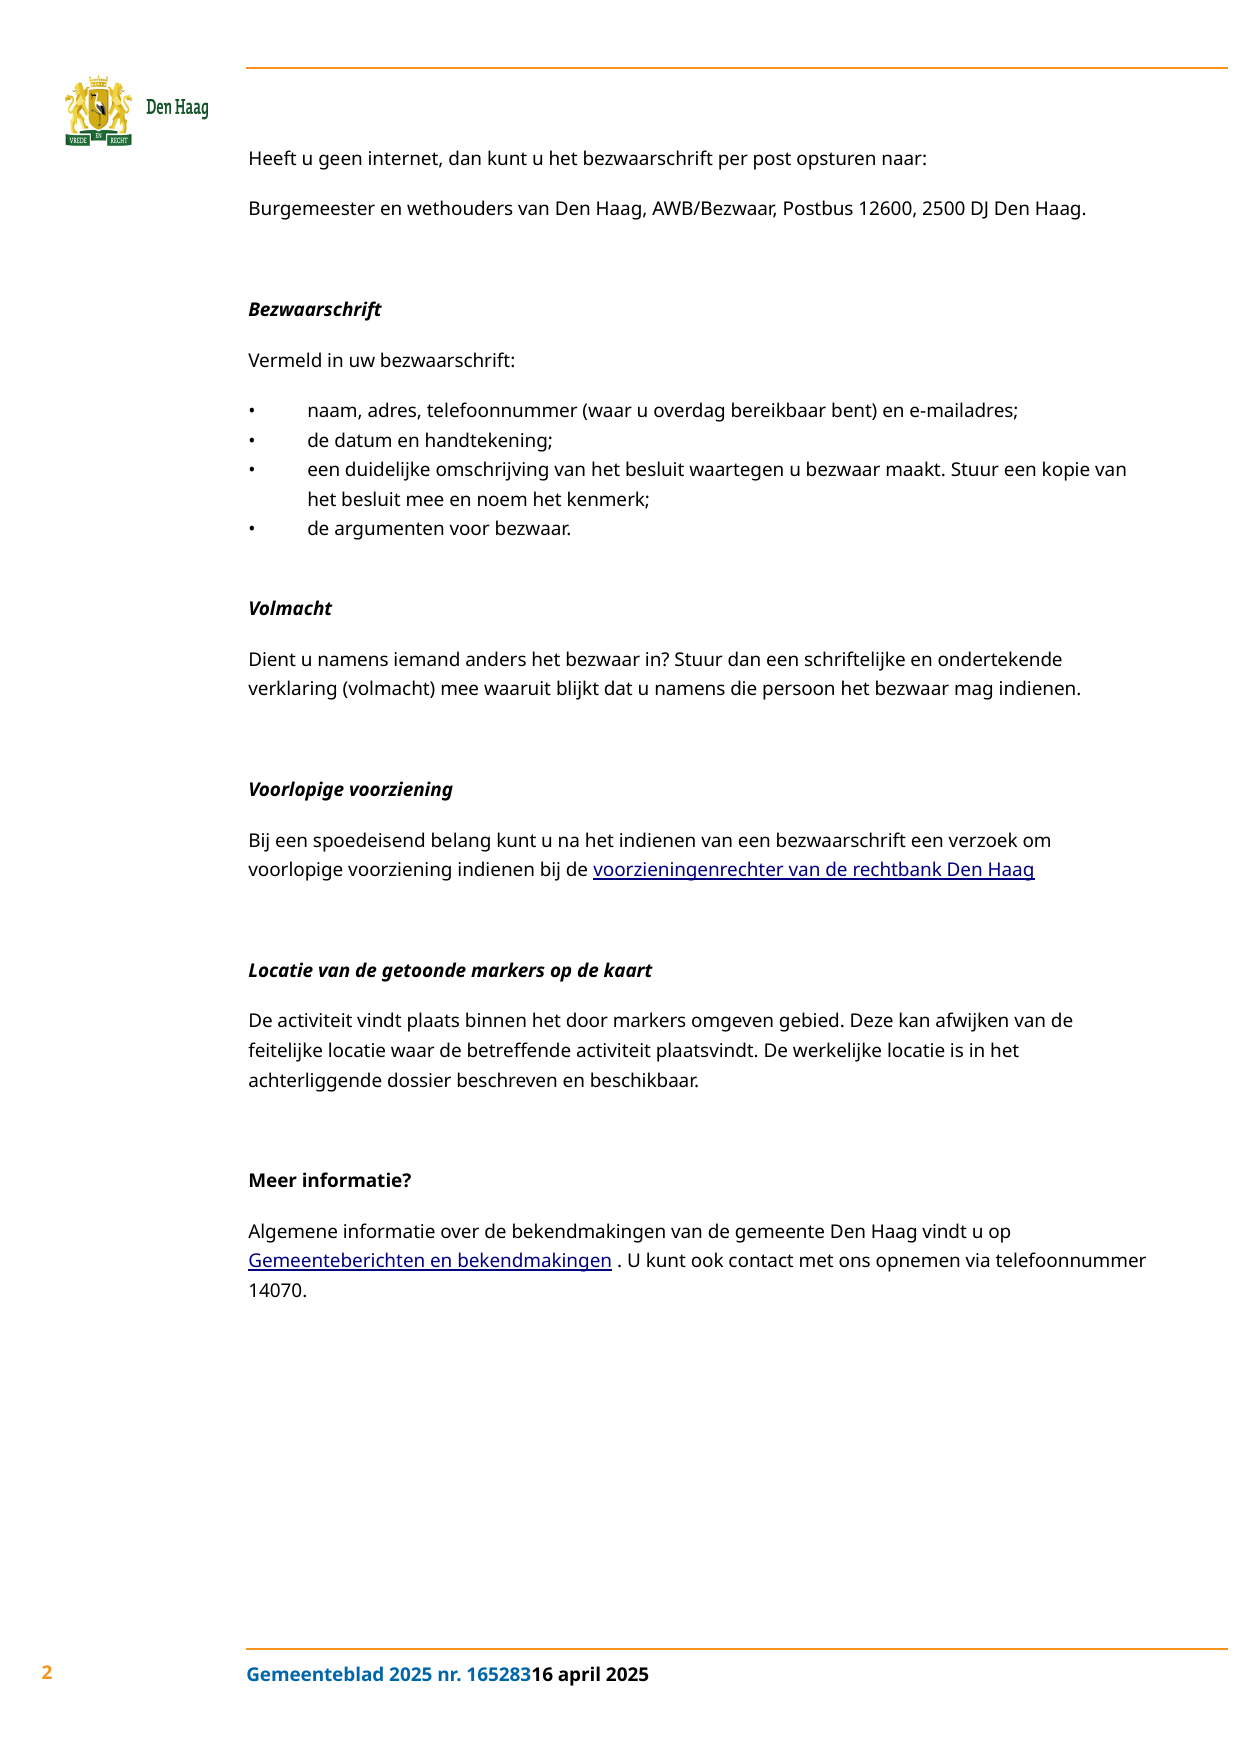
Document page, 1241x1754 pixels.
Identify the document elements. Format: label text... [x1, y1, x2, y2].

picture [41, 47, 231, 172]
text Voorlopige voorziening [248, 776, 1152, 802]
list de datum en handtekening; [248, 427, 1152, 453]
text Meer informatie? [248, 1168, 1152, 1193]
text Dient u namens iemand anders het bezwaar in? Stuur dan een schriftelijke en ondertekende verklaring (volmacht) mee waaruit blijkt dat u namens die persoon het bezwaar mag indienen. [248, 646, 1152, 701]
text Volmacht [248, 596, 1152, 621]
text Heeft u geen internet, dan kunt u het bezwaarschrift per post opsturen naar: [248, 145, 1152, 171]
list een duidelijke omschrijving van het besluit waartegen u bezwaar maakt. Stuur een kopie van het besluit mee en noem het kenmerk; [248, 456, 1152, 512]
list naam, adres, telefoonnummer (waar u overdag bereikbaar bent) en e-mailadres; [248, 397, 1152, 423]
text De activiteit vindt plaats binnen het door markers omgeven gebied. Deze kan afwijken van de feitelijke locatie waar de betreffende activiteit plaatsvindt. De werkelijke locatie is in het achterliggende dossier beschreven en beschikbaar. [248, 1008, 1152, 1093]
list de argumenten voor bezwaar. [248, 516, 1152, 541]
text Vermeld in uw bezwaarschrift: [248, 347, 1152, 373]
text Locatie van de getoonde markers op de kaart [248, 957, 1152, 983]
text Algemene informatie over de bekendmakingen van de gemeente Den Haag vindt u op Gemeenteberichten en bekendmakingen . U kunt ook contact met ons opnemen via telefoonnummer 14070. [248, 1218, 1152, 1303]
text Bij een spoedeisend belang kunt u na het indienen van een bezwaarschrift een verzoek om voorlopige voorziening indienen bij de voorzieningenrechter van de rechtbank Den Haag [248, 827, 1152, 882]
text Bezwaarschrift [248, 296, 1152, 322]
text Burgemeester en wethouders van Den Haag, AWB/Bezwaar, Postbus 12600, 2500 DJ Den Haag. [248, 196, 1152, 221]
